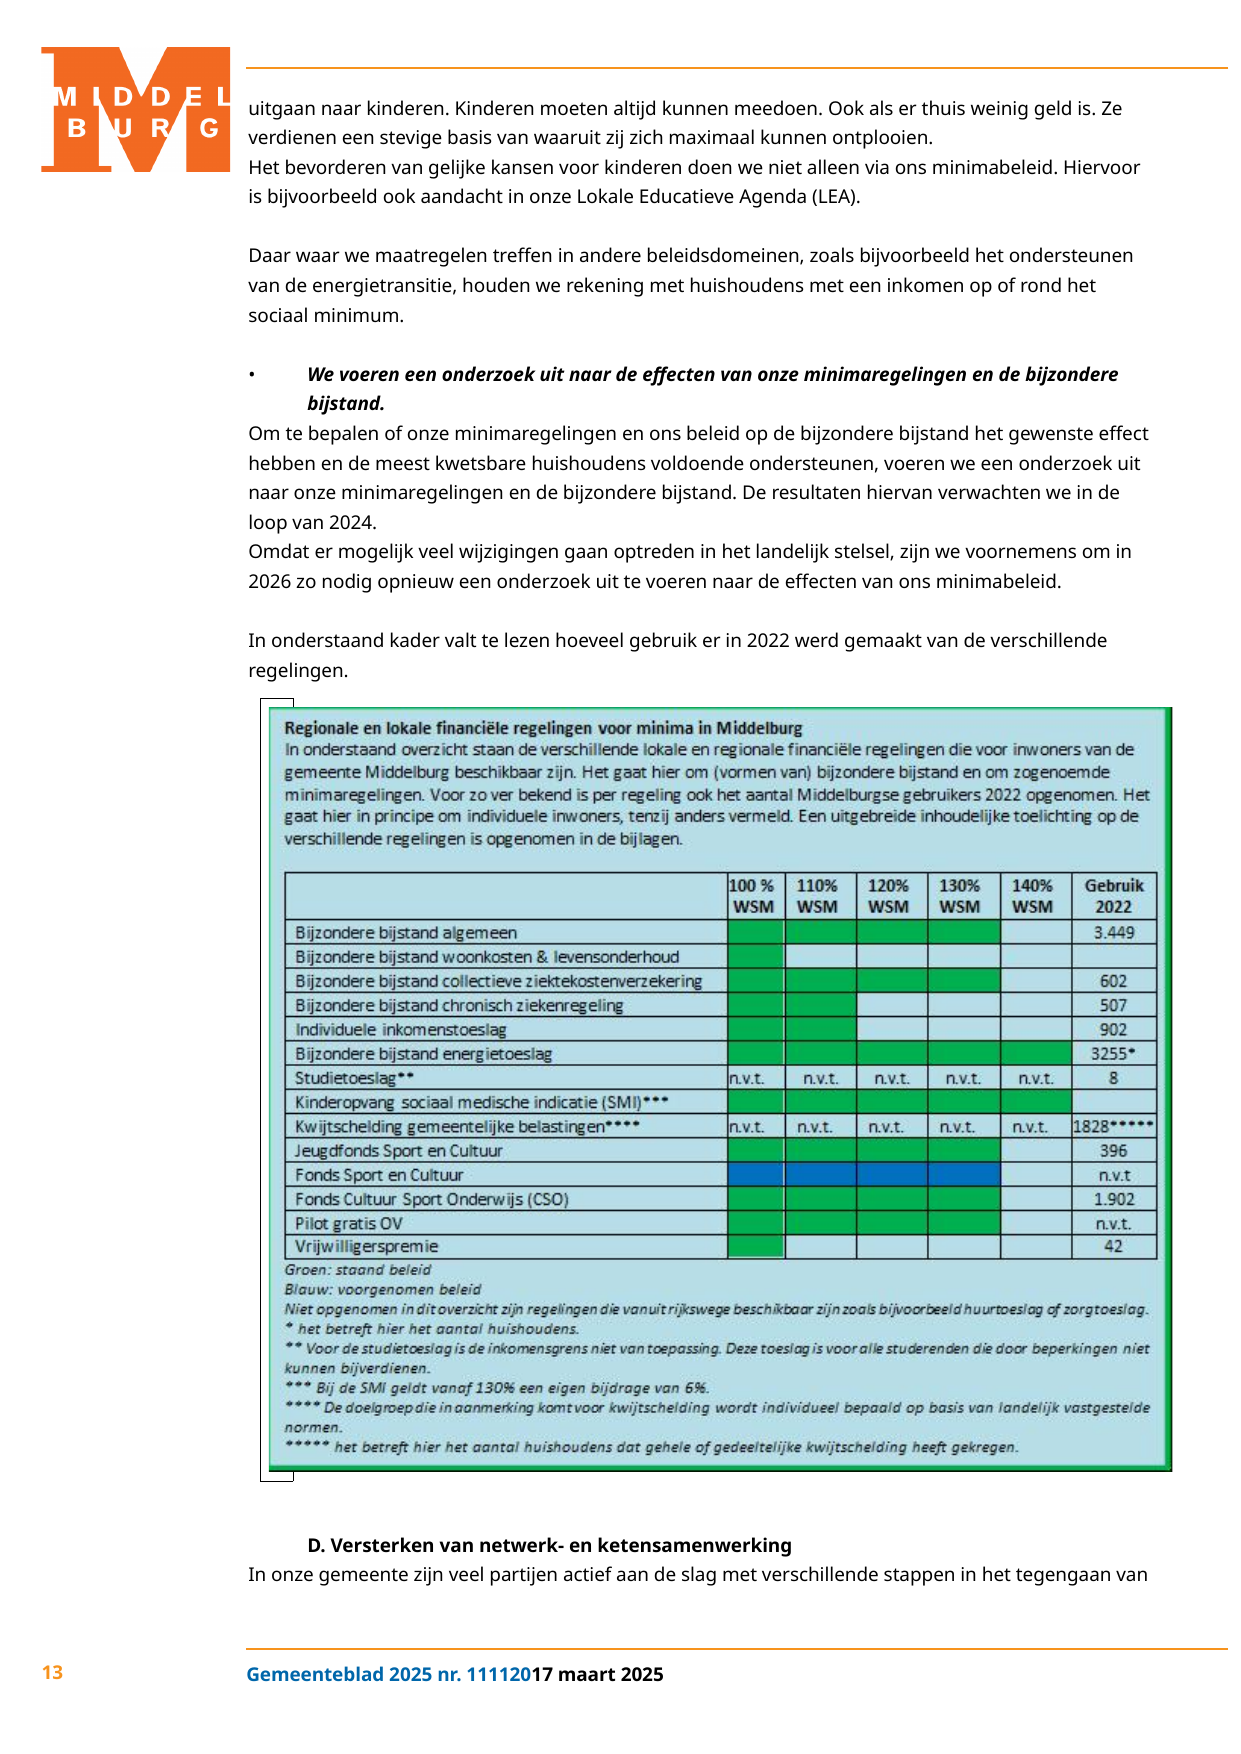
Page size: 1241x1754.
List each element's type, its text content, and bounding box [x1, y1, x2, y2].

list We voeren een onderzoek uit naar de effecten van onze minimaregelingen en de bijzondere bijstand. [248, 361, 1152, 416]
text Om te bepalen of onze minimaregelingen en ons beleid op de bijzondere bijstand het gewenste effect hebben en de meest kwetsbare huishoudens voldoende ondersteunen, voeren we een onderzoek uit naar onze minimaregelingen en de bijzondere bijstand. De resultaten hiervan verwachten we in de loop van 2024. [248, 420, 1152, 535]
text uitgaan naar kinderen. Kinderen moeten altijd kunnen meedoen. Ook als er thuis weinig geld is. Ze verdienen een stevige basis van waaruit zij zich maximaal kunnen ontplooien. [248, 95, 1152, 150]
text In onze gemeente zijn veel partijen actief aan de slag met verschillende stappen in het tegengaan van [248, 1561, 1152, 1587]
text Omdat er mogelijk veel wijzigingen gaan optreden in het landelijk stelsel, zijn we voornemens om in 2026 zo nodig opnieuw een onderzoek uit te voeren naar de effecten van ons minimabeleid. [248, 538, 1152, 594]
text Het bevorderen van gelijke kansen voor kinderen doen we niet alleen via ons minimabeleid. Hiervoor is bijvoorbeeld ook aandacht in onze Lokale Educatieve Agenda (LEA). [248, 154, 1152, 209]
picture [41, 47, 231, 172]
text In onderstaand kader valt te lezen hoeveel gebruik er in 2022 werd gemaakt van de verschillende regelingen. [248, 627, 1152, 683]
list D. Versterken van netwerk- en ketensamenwerking [248, 1532, 1152, 1557]
picture [268, 707, 1173, 1472]
text Daar waar we maatregelen treffen in andere beleidsdomeinen, zoals bijvoorbeeld het ondersteunen van de energietransitie, houden we rekening met huishoudens met een inkomen op of rond het sociaal minimum. [248, 243, 1152, 328]
